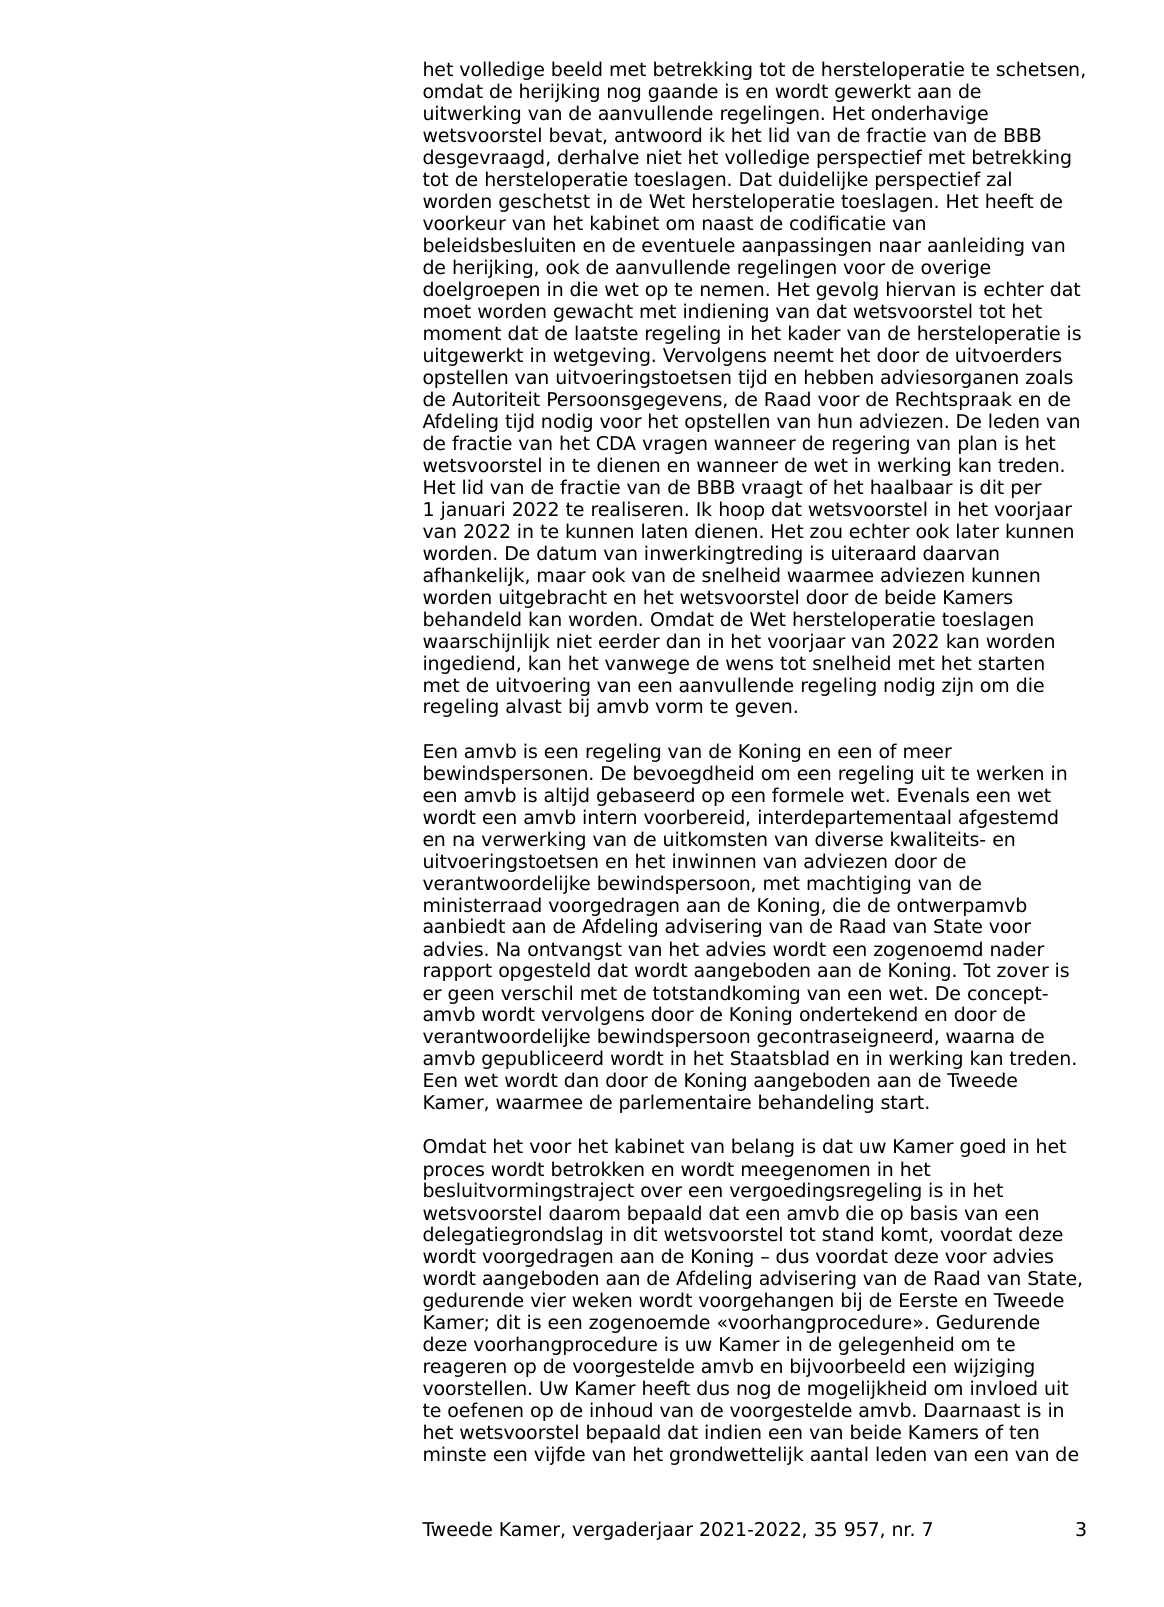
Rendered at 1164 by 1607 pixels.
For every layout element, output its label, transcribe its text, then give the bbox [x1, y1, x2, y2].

text Omdat het voor het kabinet van belang is dat uw Kamer goed in het proces wordt betrokken en wordt meegenomen in het besluitvormingstraject over een vergoedingsregeling is in het wetsvoorstel daarom bepaald dat een amvb die op basis van een delegatiegrondslag in dit wetsvoorstel tot stand komt, voordat deze wordt voorgedragen aan de Koning – dus voordat deze voor advies wordt aangeboden aan de Afdeling advisering van de Raad van State, gedurende vier weken wordt voorgehangen bij de Eerste en Tweede Kamer; dit is een zogenoemde «voorhangprocedure». Gedurende deze voorhangprocedure is uw Kamer in de gelegenheid om te reageren op de voorgestelde amvb en bijvoorbeeld een wijziging voorstellen. Uw Kamer heeft dus nog de mogelijkheid om invloed uit te oefenen op de inhoud van de voorgestelde amvb. Daarnaast is in het wetsvoorstel bepaald dat indien een van beide Kamers of ten minste een vijfde van het grondwettelijk aantal leden van een van de [422, 1136, 1087, 1466]
text het volledige beeld met betrekking tot de hersteloperatie te schetsen, omdat de herijking nog gaande is en wordt gewerkt aan de uitwerking van de aanvullende regelingen. Het onderhavige wetsvoorstel bevat, antwoord ik het lid van de fractie van de BBB desgevraagd, derhalve niet het volledige perspectief met betrekking tot de hersteloperatie toeslagen. Dat duidelijke perspectief zal worden geschetst in de Wet hersteloperatie toeslagen. Het heeft de voorkeur van het kabinet om naast de codificatie van beleidsbesluiten en de eventuele aanpassingen naar aanleiding van de herijking, ook de aanvullende regelingen voor de overige doelgroepen in die wet op te nemen. Het gevolg hiervan is echter dat moet worden gewacht met indiening van dat wetsvoorstel tot het moment dat de laatste regeling in het kader van de hersteloperatie is uitgewerkt in wetgeving. Vervolgens neemt het door de uitvoerders opstellen van uitvoeringstoetsen tijd en hebben adviesorganen zoals de Autoriteit Persoonsgegevens, de Raad voor de Rechtspraak en de Afdeling tijd nodig voor het opstellen van hun adviezen. De leden van de fractie van het CDA vragen wanneer de regering van plan is het wetsvoorstel in te dienen en wanneer de wet in werking kan treden. Het lid van de fractie van de BBB vraagt of het haalbaar is dit per 1 januari 2022 te realiseren. Ik hoop dat wetsvoorstel in het voorjaar van 2022 in te kunnen laten dienen. Het zou echter ook later kunnen worden. De datum van inwerkingtreding is uiteraard daarvan afhankelijk, maar ook van de snelheid waarmee adviezen kunnen worden uitgebracht en het wetsvoorstel door de beide Kamers behandeld kan worden. Omdat de Wet hersteloperatie toeslagen waarschijnlijk niet eerder dan in het voorjaar van 2022 kan worden ingediend, kan het vanwege de wens tot snelheid met het starten met de uitvoering van een aanvullende regeling nodig zijn om die regeling alvast bij amvb vorm te geven. [422, 59, 1087, 718]
text Een amvb is een regeling van de Koning en een of meer bewindspersonen. De bevoegdheid om een regeling uit te werken in een amvb is altijd gebaseerd op een formele wet. Evenals een wet wordt een amvb intern voorbereid, interdepartementaal afgestemd en na verwerking van de uitkomsten van diverse kwaliteits- en uitvoeringstoetsen en het inwinnen van adviezen door de verantwoordelijke bewindspersoon, met machtiging van de ministerraad voorgedragen aan de Koning, die de ontwerpamvb aanbiedt aan de Afdeling advisering van de Raad van State voor advies. Na ontvangst van het advies wordt een zogenoemd nader rapport opgesteld dat wordt aangeboden aan de Koning. Tot zover is er geen verschil met de totstandkoming van een wet. De concept-amvb wordt vervolgens door de Koning ondertekend en door de verantwoordelijke bewindspersoon gecontraseigneerd, waarna de amvb gepubliceerd wordt in het Staatsblad en in werking kan treden. Een wet wordt dan door de Koning aangeboden aan de Tweede Kamer, waarmee de parlementaire behandeling start. [422, 741, 1087, 1114]
